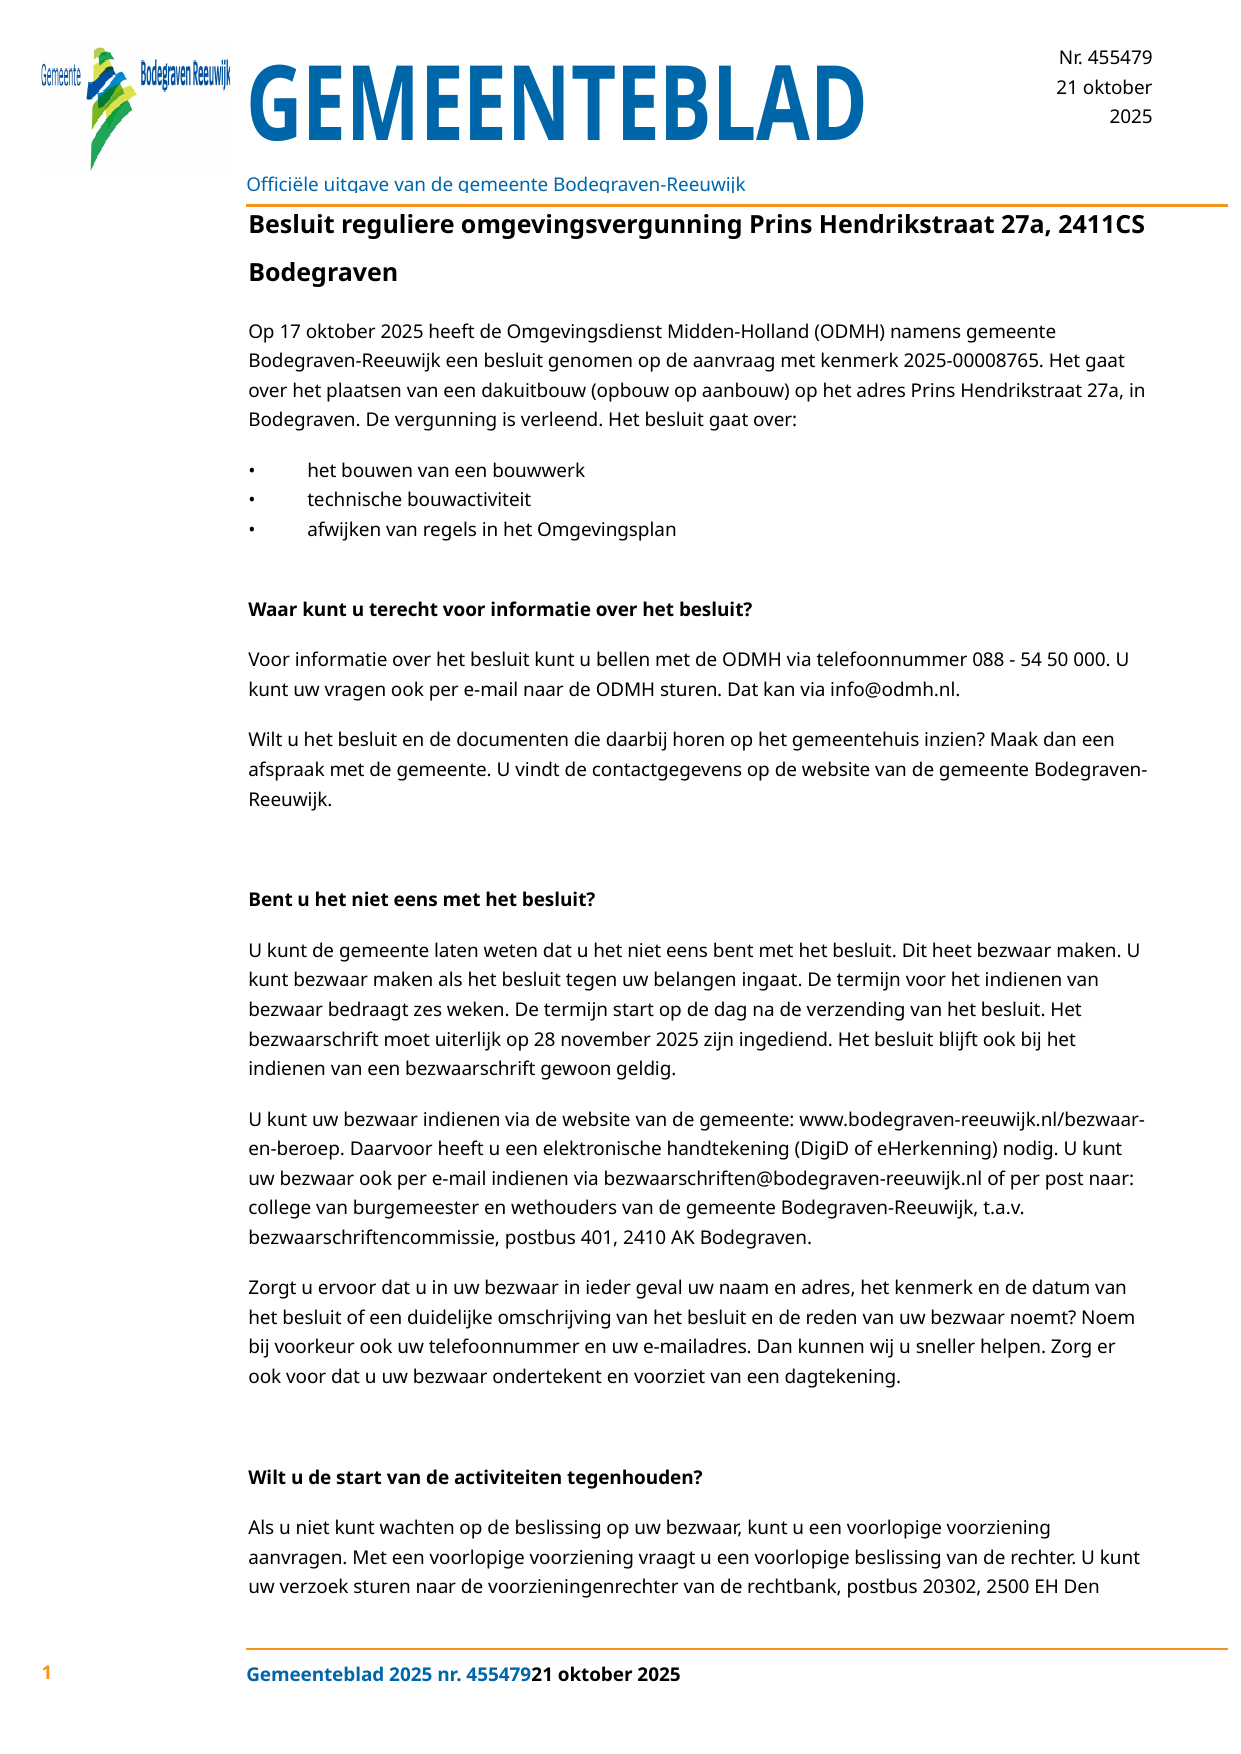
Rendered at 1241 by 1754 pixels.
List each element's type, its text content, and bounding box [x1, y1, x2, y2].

text Voor informatie over het besluit kunt u bellen met de ODMH via telefoonnummer 088 - 54 50 000. U kunt uw vragen ook per e-mail naar de ODMH sturen. Dat kan via info@odmh.nl. [248, 647, 1152, 702]
text Als u niet kunt wachten op de beslissing op uw bezwaar, kunt u een voorlopige voorziening aanvragen. Met een voorlopige voorziening vraagt u een voorlopige beslissing van de rechter. U kunt uw verzoek sturen naar de voorzieningenrechter van de rechtbank, postbus 20302, 2500 EH Den [248, 1514, 1152, 1599]
text Wilt u het besluit en de documenten die daarbij horen op het gemeentehuis inzien? Maak dan een afspraak met de gemeente. U vindt de contactgegevens op de website van de gemeente Bodegraven-Reeuwijk. [248, 727, 1152, 812]
list het bouwen van een bouwwerk [248, 457, 1152, 483]
text Besluit reguliere omgevingsvergunning Prins Hendrikstraat 27a, 2411CS Bodegraven [248, 207, 1152, 288]
text Op 17 oktober 2025 heeft de Omgevingsdienst Midden-Holland (ODMH) namens gemeente Bodegraven-Reeuwijk een besluit genomen op de aanvraag met kenmerk 2025-00008765. Het gaat over het plaatsen van een dakuitbouw (opbouw op aanbouw) op het adres Prins Hendrikstraat 27a, in Bodegraven. De vergunning is verleend. Het besluit gaat over: [248, 318, 1152, 432]
text Bent u het niet eens met het besluit? [248, 887, 1152, 912]
text U kunt uw bezwaar indienen via de website van de gemeente: www.bodegraven-reeuwijk.nl/bezwaar-en-beroep. Daarvoor heeft u een elektronische handtekening (DigiD of eHerkenning) nodig. U kunt uw bezwaar ook per e-mail indienen via bezwaarschriften@bodegraven-reeuwijk.nl of per post naar: college van burgemeester en wethouders van de gemeente Bodegraven-Reeuwijk, t.a.v. bezwaarschriftencommissie, postbus 401, 2410 AK Bodegraven. [248, 1106, 1152, 1250]
text Waar kunt u terecht voor informatie over het besluit? [248, 596, 1152, 622]
text U kunt de gemeente laten weten dat u het niet eens bent met het besluit. Dit heet bezwaar maken. U kunt bezwaar maken als het besluit tegen uw belangen ingaat. De termijn voor het indienen van bezwaar bedraagt zes weken. De termijn start op de dag na de verzending van het besluit. Het bezwaarschrift moet uiterlijk op 28 november 2025 zijn ingediend. Het besluit blijft ook bij het indienen van een bezwaarschrift gewoon geldig. [248, 937, 1152, 1081]
picture [41, 47, 231, 172]
text Wilt u de start van de activiteiten tegenhouden? [248, 1464, 1152, 1490]
list technische bouwactiviteit [248, 487, 1152, 512]
list afwijken van regels in het Omgevingsplan [248, 516, 1152, 542]
text Zorgt u ervoor dat u in uw bezwaar in ieder geval uw naam en adres, het kenmerk en de datum van het besluit of een duidelijke omschrijving van het besluit en de reden van uw bezwaar noemt? Noem bij voorkeur ook uw telefoonnummer en uw e-mailadres. Dan kunnen wij u sneller helpen. Zorg er ook voor dat u uw bezwaar ondertekent en voorziet van een dagtekening. [248, 1274, 1152, 1389]
